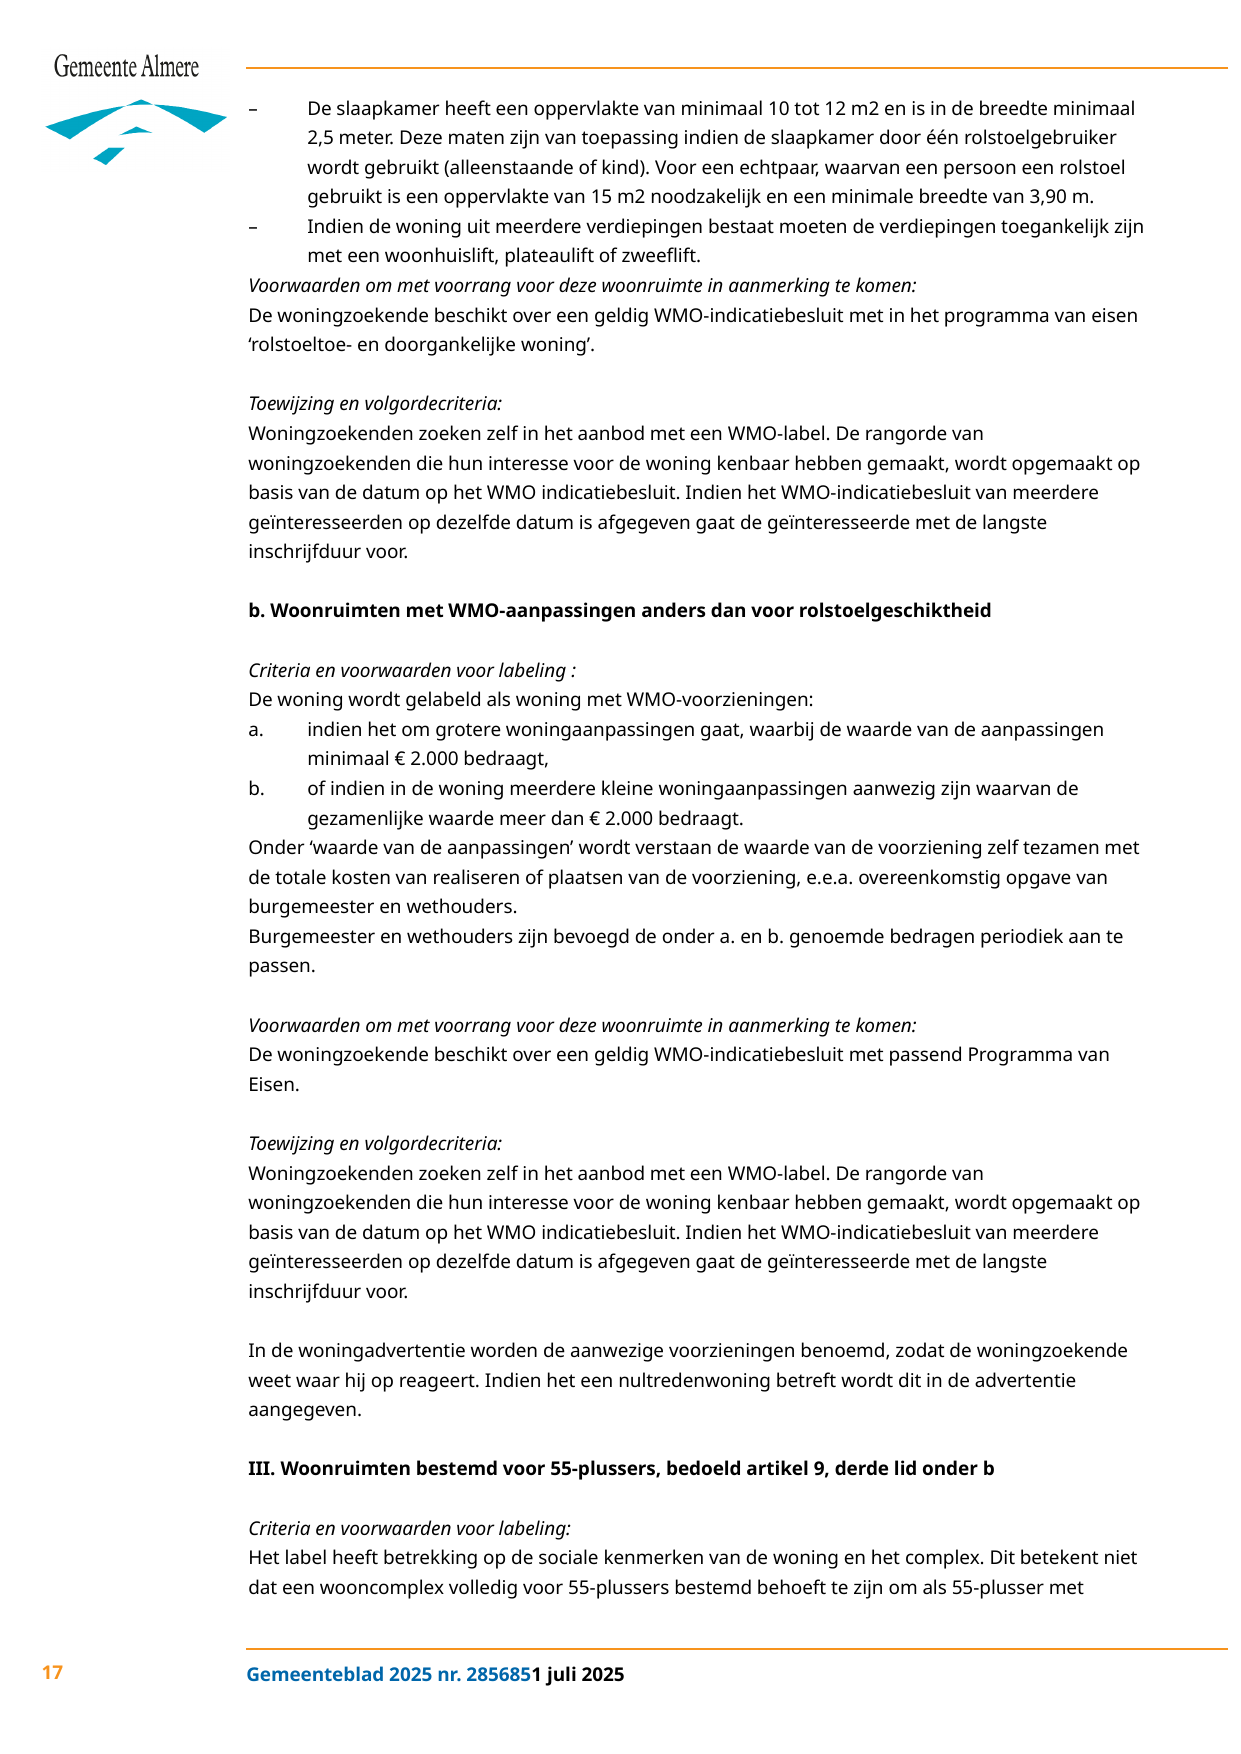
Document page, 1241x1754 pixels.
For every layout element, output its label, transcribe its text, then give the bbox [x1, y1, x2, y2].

list indien het om grotere woningaanpassingen gaat, waarbij de waarde van de aanpassingen minimaal € 2.000 bedraagt, [248, 716, 1152, 771]
text b. Woonruimten met WMO-aanpassingen anders dan voor rolstoelgeschiktheid [248, 598, 1152, 623]
text Criteria en voorwaarden voor labeling : [248, 657, 1152, 683]
text De woningzoekende beschikt over een geldig WMO-indicatiebesluit met passend Programma van Eisen. [248, 1041, 1152, 1097]
text Woningzoekenden zoeken zelf in het aanbod met een WMO-label. De rangorde van woningzoekenden die hun interesse voor de woning kenbaar hebben gemaakt, wordt opgemaakt op basis van de datum op het WMO indicatiebesluit. Indien het WMO-indicatiebesluit van meerdere geïnteresseerden op dezelfde datum is afgegeven gaat de geïnteresseerde met de langste inschrijfduur voor. [248, 420, 1152, 564]
text III. Woonruimten bestemd voor 55-plussers, bedoeld artikel 9, derde lid onder b [248, 1456, 1152, 1481]
picture [41, 47, 231, 172]
text Voorwaarden om met voorrang voor deze woonruimte in aanmerking te komen: [248, 1012, 1152, 1038]
list De slaapkamer heeft een oppervlakte van minimaal 10 tot 12 m2 en is in de breedte minimaal 2,5 meter. Deze maten zijn van toepassing indien de slaapkamer door één rolstoelgebruiker wordt gebruikt (alleenstaande of kind). Voor een echtpaar, waarvan een persoon een rolstoel gebruikt is een oppervlakte van 15 m2 noodzakelijk en een minimale breedte van 3,90 m. [248, 95, 1152, 209]
text Woningzoekenden zoeken zelf in het aanbod met een WMO-label. De rangorde van woningzoekenden die hun interesse voor de woning kenbaar hebben gemaakt, wordt opgemaakt op basis van de datum op het WMO indicatiebesluit. Indien het WMO-indicatiebesluit van meerdere geïnteresseerden op dezelfde datum is afgegeven gaat de geïnteresseerde met de langste inschrijfduur voor. [248, 1160, 1152, 1304]
text Het label heeft betrekking op de sociale kenmerken van de woning en het complex. Dit betekent niet dat een wooncomplex volledig voor 55-plussers bestemd behoeft te zijn om als 55-plusser met [248, 1544, 1152, 1600]
text Criteria en voorwaarden voor labeling: [248, 1515, 1152, 1541]
text Onder ‘waarde van de aanpassingen’ wordt verstaan de waarde van de voorziening zelf tezamen met de totale kosten van realiseren of plaatsen van de voorziening, e.e.a. overeenkomstig opgave van burgemeester en wethouders. [248, 834, 1152, 919]
text Toewijzing en volgordecriteria: [248, 1130, 1152, 1156]
text Voorwaarden om met voorrang voor deze woonruimte in aanmerking te komen: [248, 272, 1152, 298]
text Toewijzing en volgordecriteria: [248, 391, 1152, 416]
text De woning wordt gelabeld als woning met WMO-voorzieningen: [248, 686, 1152, 712]
text De woningzoekende beschikt over een geldig WMO-indicatiebesluit met in het programma van eisen ‘rolstoeltoe- en doorgankelijke woning’. [248, 302, 1152, 357]
list of indien in de woning meerdere kleine woningaanpassingen aanwezig zijn waarvan de gezamenlijke waarde meer dan € 2.000 bedraagt. [248, 775, 1152, 831]
list Indien de woning uit meerdere verdiepingen bestaat moeten de verdiepingen toegankelijk zijn met een woonhuislift, plateaulift of zweeflift. [248, 213, 1152, 268]
text Burgemeester en wethouders zijn bevoegd de onder a. en b. genoemde bedragen periodiek aan te passen. [248, 923, 1152, 978]
text In de woningadvertentie worden de aanwezige voorzieningen benoemd, zodat de woningzoekende weet waar hij op reageert. Indien het een nultredenwoning betreft wordt dit in de advertentie aangegeven. [248, 1337, 1152, 1422]
